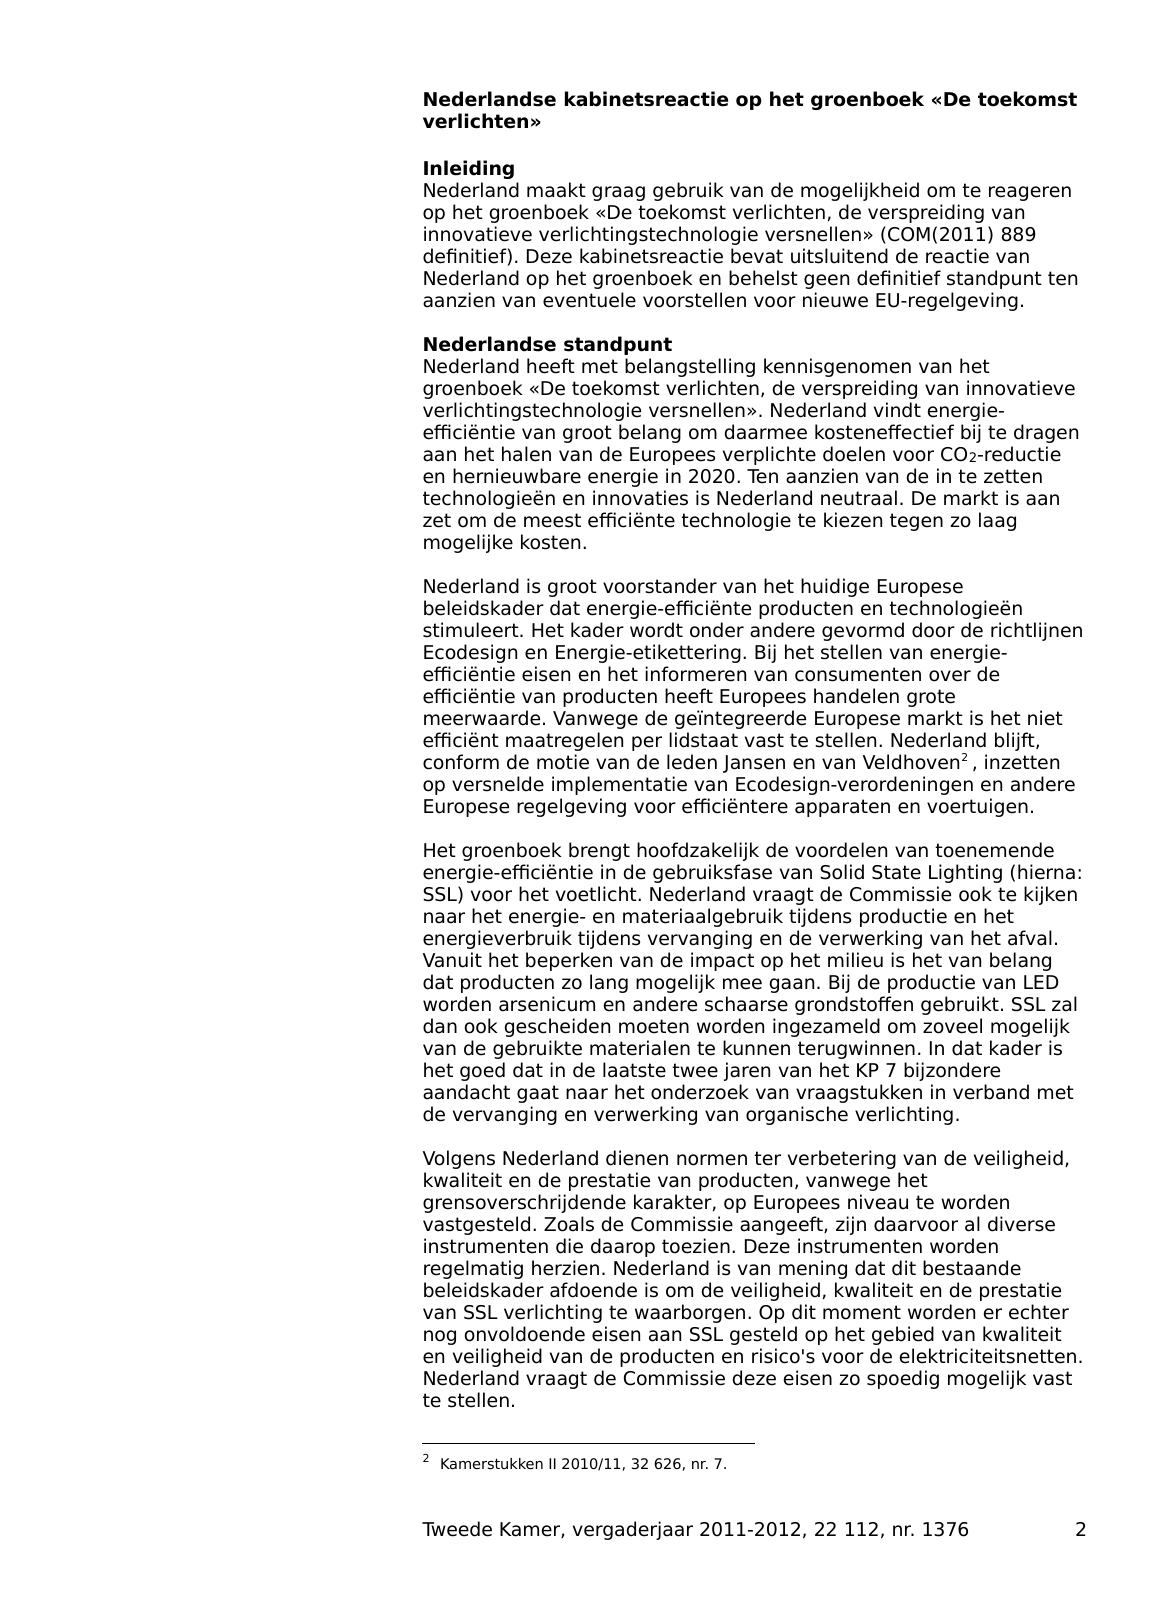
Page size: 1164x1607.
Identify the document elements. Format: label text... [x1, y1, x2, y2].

text Het groenboek brengt hoofdzakelijk de voordelen van toenemende energie-efficiëntie in de gebruiksfase van Solid State Lighting (hierna: SSL) voor het voetlicht. Nederland vraagt de Commissie ook te kijken naar het energie- en materiaalgebruik tijdens productie en het energieverbruik tijdens vervanging en de verwerking van het afval. Vanuit het beperken van de impact op het milieu is het van belang dat producten zo lang mogelijk mee gaan. Bij de productie van LED worden arsenicum en andere schaarse grondstoffen gebruikt. SSL zal dan ook gescheiden moeten worden ingezameld om zoveel mogelijk van de gebruikte materialen te kunnen terugwinnen. In dat kader is het goed dat in de laatste twee jaren van het KP 7 bijzondere aandacht gaat naar het onderzoek van vraagstukken in verband met de vervanging en verwerking van organische verlichting. [422, 840, 1087, 1126]
subtitle Nederlandse standpunt [422, 334, 1087, 356]
text Nederland heeft met belangstelling kennisgenomen van het groenboek «De toekomst verlichten, de verspreiding van innovatieve verlichtingstechnologie versnellen». Nederland vindt energie-efficiëntie van groot belang om daarmee kosteneffectief bij te dragen aan het halen van de Europees verplichte doelen voor CO2-reductie en hernieuwbare energie in 2020. Ten aanzien van de in te zetten technologieën en innovaties is Nederland neutraal. De markt is aan zet om de meest efficiënte technologie te kiezen tegen zo laag mogelijke kosten. [422, 356, 1087, 554]
subtitle Nederlandse kabinetsreactie op het groenboek «De toekomst verlichten» [422, 89, 1087, 133]
text Kamerstukken II 2010/11, 32 626, nr. 7. [422, 1452, 1087, 1474]
text Nederland is groot voorstander van het huidige Europese beleidskader dat energie-efficiënte producten en technologieën stimuleert. Het kader wordt onder andere gevormd door de richtlijnen Ecodesign en Energie-etikettering. Bij het stellen van energie-efficiëntie eisen en het informeren van consumenten over de efficiëntie van producten heeft Europees handelen grote meerwaarde. Vanwege de geïntegreerde Europese markt is het niet efficiënt maatregelen per lidstaat vast te stellen. Nederland blijft, conform de motie van de leden Jansen en van Veldhoven, inzetten op versnelde implementatie van Ecodesign-verordeningen en andere Europese regelgeving voor efficiëntere apparaten en voertuigen. [422, 576, 1087, 818]
text Volgens Nederland dienen normen ter verbetering van de veiligheid, kwaliteit en de prestatie van producten, vanwege het grensoverschrijdende karakter, op Europees niveau te worden vastgesteld. Zoals de Commissie aangeeft, zijn daarvoor al diverse instrumenten die daarop toezien. Deze instrumenten worden regelmatig herzien. Nederland is van mening dat dit bestaande beleidskader afdoende is om de veiligheid, kwaliteit en de prestatie van SSL verlichting te waarborgen. Op dit moment worden er echter nog onvoldoende eisen aan SSL gesteld op het gebied van kwaliteit en veiligheid van de producten en risico's voor de elektriciteitsnetten. Nederland vraagt de Commissie deze eisen zo spoedig mogelijk vast te stellen. [422, 1148, 1087, 1412]
text Nederland maakt graag gebruik van de mogelijkheid om te reageren op het groenboek «De toekomst verlichten, de verspreiding van innovatieve verlichtingstechnologie versnellen» (COM(2011) 889 definitief). Deze kabinetsreactie bevat uitsluitend de reactie van Nederland op het groenboek en behelst geen definitief standpunt ten aanzien van eventuele voorstellen voor nieuwe EU-regelgeving. [422, 180, 1087, 312]
subtitle Inleiding [422, 158, 1087, 180]
